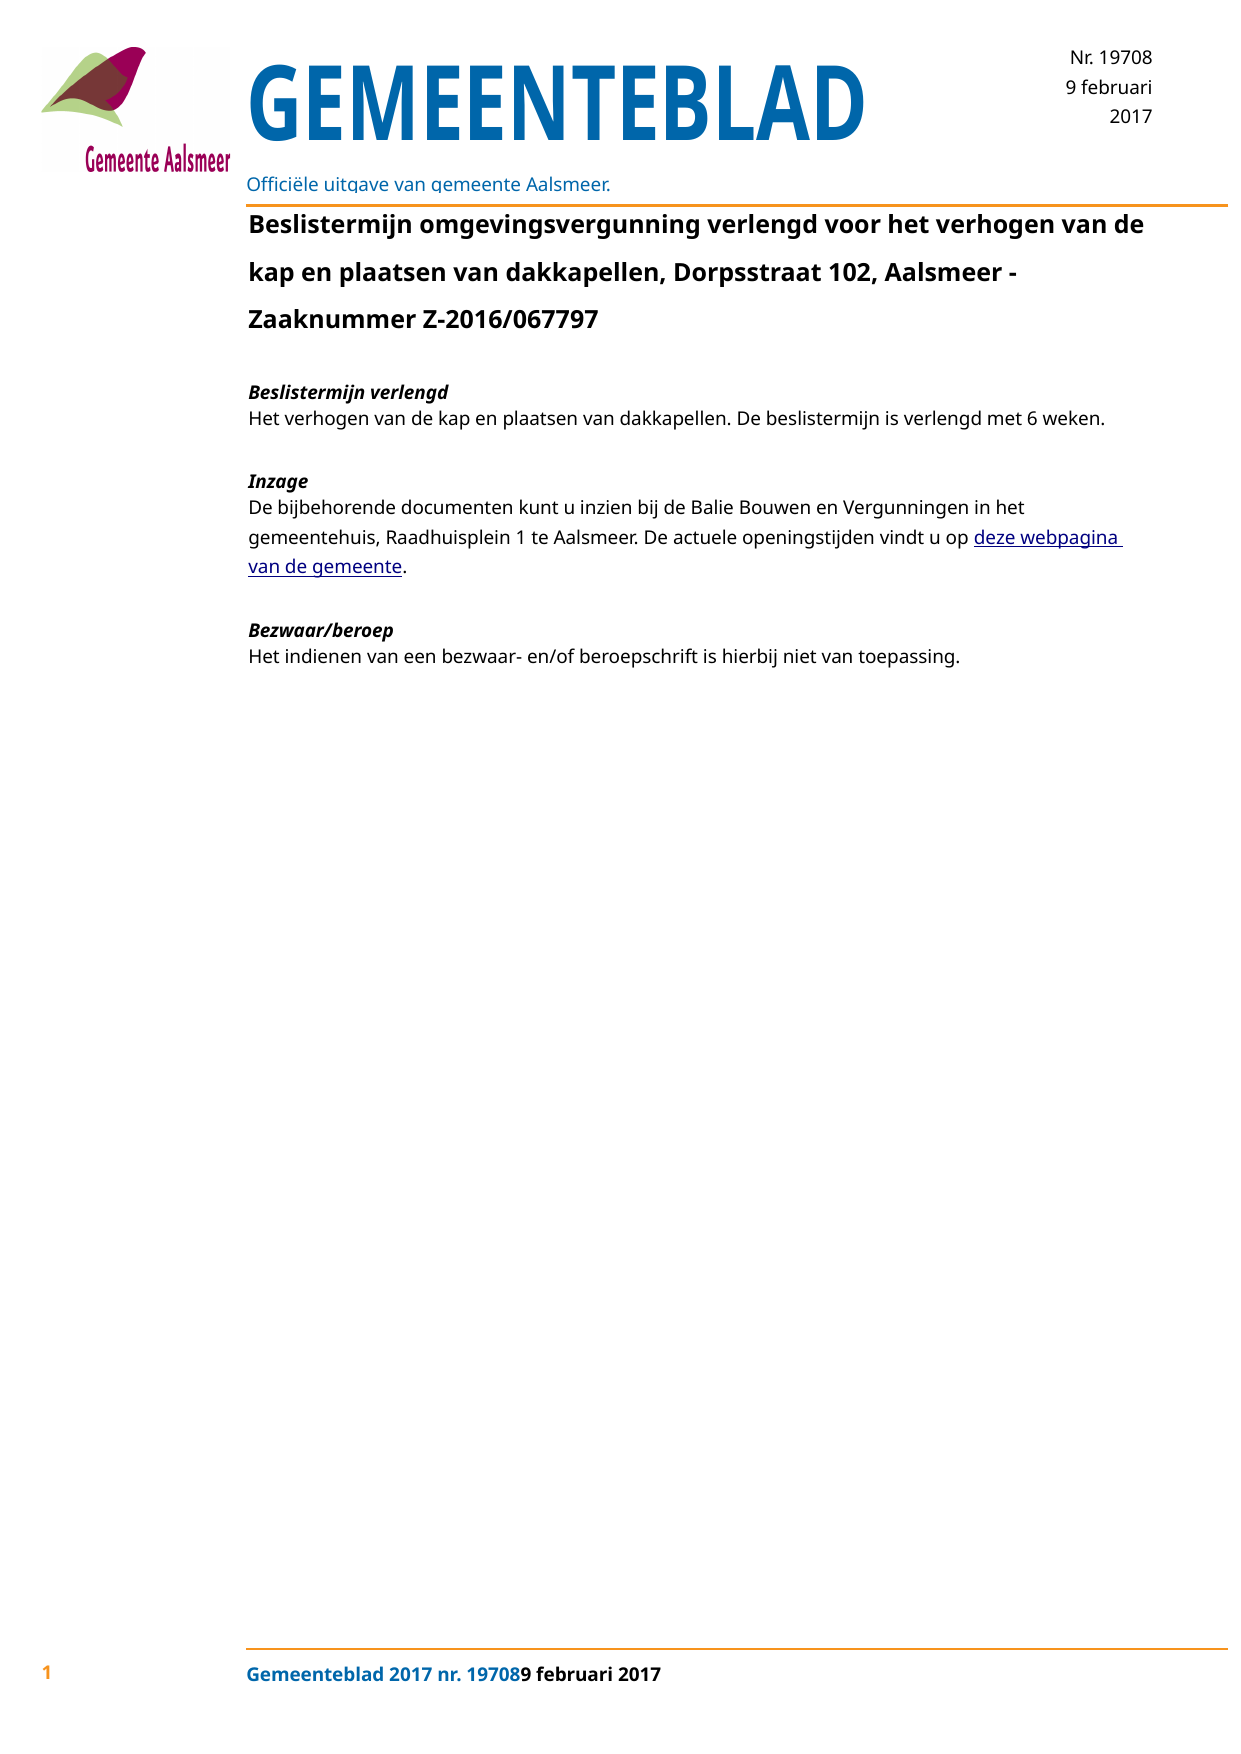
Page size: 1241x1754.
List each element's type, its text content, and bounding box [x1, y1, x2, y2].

text Bezwaar/beroep [248, 618, 1152, 643]
text Het indienen van een bezwaar- en/of beroepschrift is hierbij niet van toepassing. [248, 643, 1152, 669]
text Het verhogen van de kap en plaatsen van dakkapellen. De beslistermijn is verlengd met 6 weken. [248, 405, 1152, 431]
text Beslistermijn verlengd [248, 379, 1152, 405]
text Beslistermijn omgevingsvergunning verlengd voor het verhogen van de kap en plaatsen van dakkapellen, Dorpsstraat 102, Aalsmeer - Zaaknummer Z-2016/067797 [248, 207, 1152, 336]
text De bijbehorende documenten kunt u inzien bij de Balie Bouwen en Vergunningen in het gemeentehuis, Raadhuisplein 1 te Aalsmeer. De actuele openingstijden vindt u op deze webpagina van de gemeente. [248, 494, 1152, 579]
text Inzage [248, 469, 1152, 494]
picture [41, 47, 231, 172]
